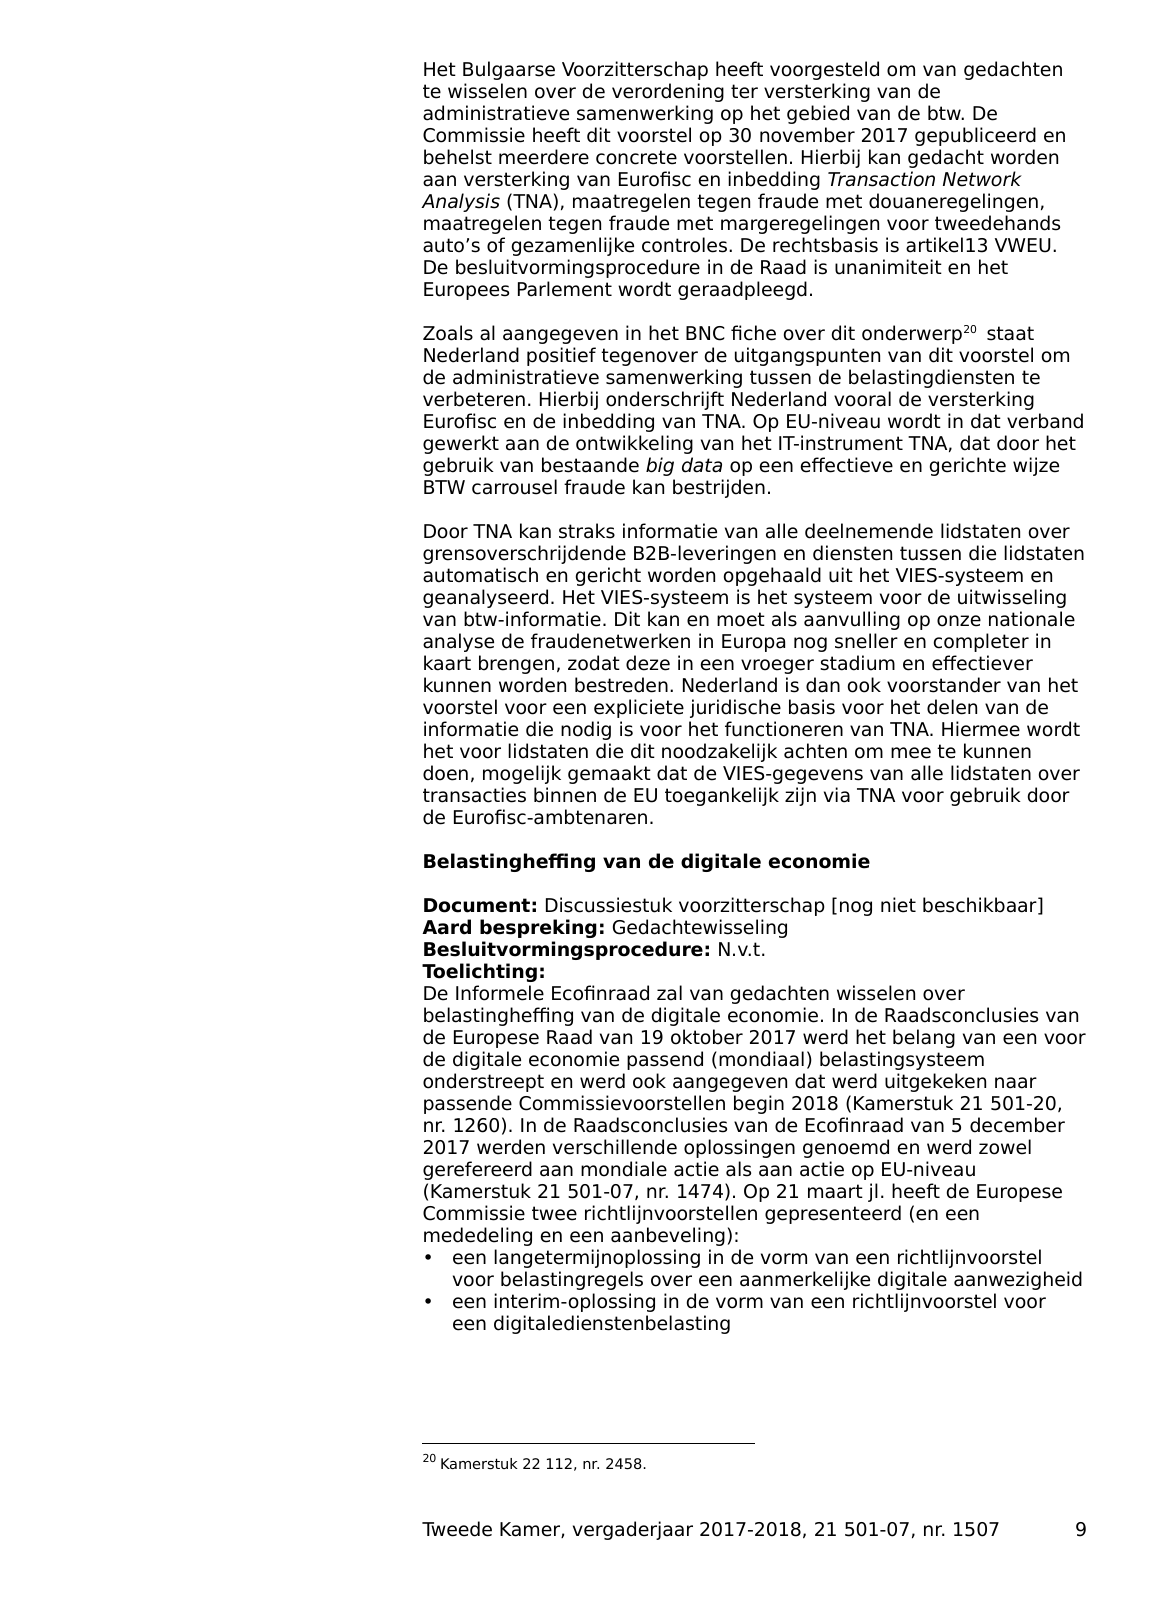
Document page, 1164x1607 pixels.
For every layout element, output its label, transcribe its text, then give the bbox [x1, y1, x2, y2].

text Het Bulgaarse Voorzitterschap heeft voorgesteld om van gedachten te wisselen over de verordening ter versterking van de administratieve samenwerking op het gebied van de btw. De Commissie heeft dit voorstel op 30 november 2017 gepubliceerd en behelst meerdere concrete voorstellen. Hierbij kan gedacht worden aan versterking van Eurofisc en inbedding Transaction Network Analysis (TNA), maatregelen tegen fraude met douaneregelingen, maatregelen tegen fraude met margeregelingen voor tweedehands auto’s of gezamenlijke controles. De rechtsbasis is artikel13 VWEU. De besluitvormingsprocedure in de Raad is unanimiteit en het Europees Parlement wordt geraadpleegd. [422, 59, 1087, 301]
text • een langetermijnoplossing in de vorm van een richtlijnvoorstel voor belastingregels over een aanmerkelijke digitale aanwezigheid [422, 1247, 1087, 1291]
text Kamerstuk 22 112, nr. 2458. [422, 1452, 1087, 1474]
text Toelichting: [422, 961, 1087, 983]
subtitle Belastingheffing van de digitale economie [422, 851, 1087, 873]
text Aard bespreking: Gedachtewisseling [422, 917, 1087, 939]
text Besluitvormingsprocedure: N.v.t. [422, 939, 1087, 961]
text • een interim-oplossing in de vorm van een richtlijnvoorstel voor een digitaledienstenbelasting [422, 1291, 1087, 1335]
text Document: Discussiestuk voorzitterschap [nog niet beschikbaar] [422, 895, 1087, 917]
text Door TNA kan straks informatie van alle deelnemende lidstaten over grensoverschrijdende B2B-leveringen en diensten tussen die lidstaten automatisch en gericht worden opgehaald uit het VIES-systeem en geanalyseerd. Het VIES-systeem is het systeem voor de uitwisseling van btw-informatie. Dit kan en moet als aanvulling op onze nationale analyse de fraudenetwerken in Europa nog sneller en completer in kaart brengen, zodat deze in een vroeger stadium en effectiever kunnen worden bestreden. Nederland is dan ook voorstander van het voorstel voor een expliciete juridische basis voor het delen van de informatie die nodig is voor het functioneren van TNA. Hiermee wordt het voor lidstaten die dit noodzakelijk achten om mee te kunnen doen, mogelijk gemaakt dat de VIES-gegevens van alle lidstaten over transacties binnen de EU toegankelijk zijn via TNA voor gebruik door de Eurofisc-ambtenaren. [422, 521, 1087, 829]
text De Informele Ecofinraad zal van gedachten wisselen over belastingheffing van de digitale economie. In de Raadsconclusies van de Europese Raad van 19 oktober 2017 werd het belang van een voor de digitale economie passend (mondiaal) belastingsysteem onderstreept en werd ook aangegeven dat werd uitgekeken naar passende Commissievoorstellen begin 2018 (Kamerstuk 21 501-20, nr. 1260). In de Raadsconclusies van de Ecofinraad van 5 december 2017 werden verschillende oplossingen genoemd en werd zowel gerefereerd aan mondiale actie als aan actie op EU-niveau (Kamerstuk 21 501-07, nr. 1474). Op 21 maart jl. heeft de Europese Commissie twee richtlijnvoorstellen gepresenteerd (en een mededeling en een aanbeveling): [422, 983, 1087, 1247]
text Zoals al aangegeven in het BNC fiche over dit onderwerp staat Nederland positief tegenover de uitgangspunten van dit voorstel om de administratieve samenwerking tussen de belastingdiensten te verbeteren. Hierbij onderschrijft Nederland vooral de versterking Eurofisc en de inbedding van TNA. Op EU-niveau wordt in dat verband gewerkt aan de ontwikkeling van het IT-instrument TNA, dat door het gebruik van bestaande big data op een effectieve en gerichte wijze BTW carrousel fraude kan bestrijden. [422, 323, 1087, 499]
